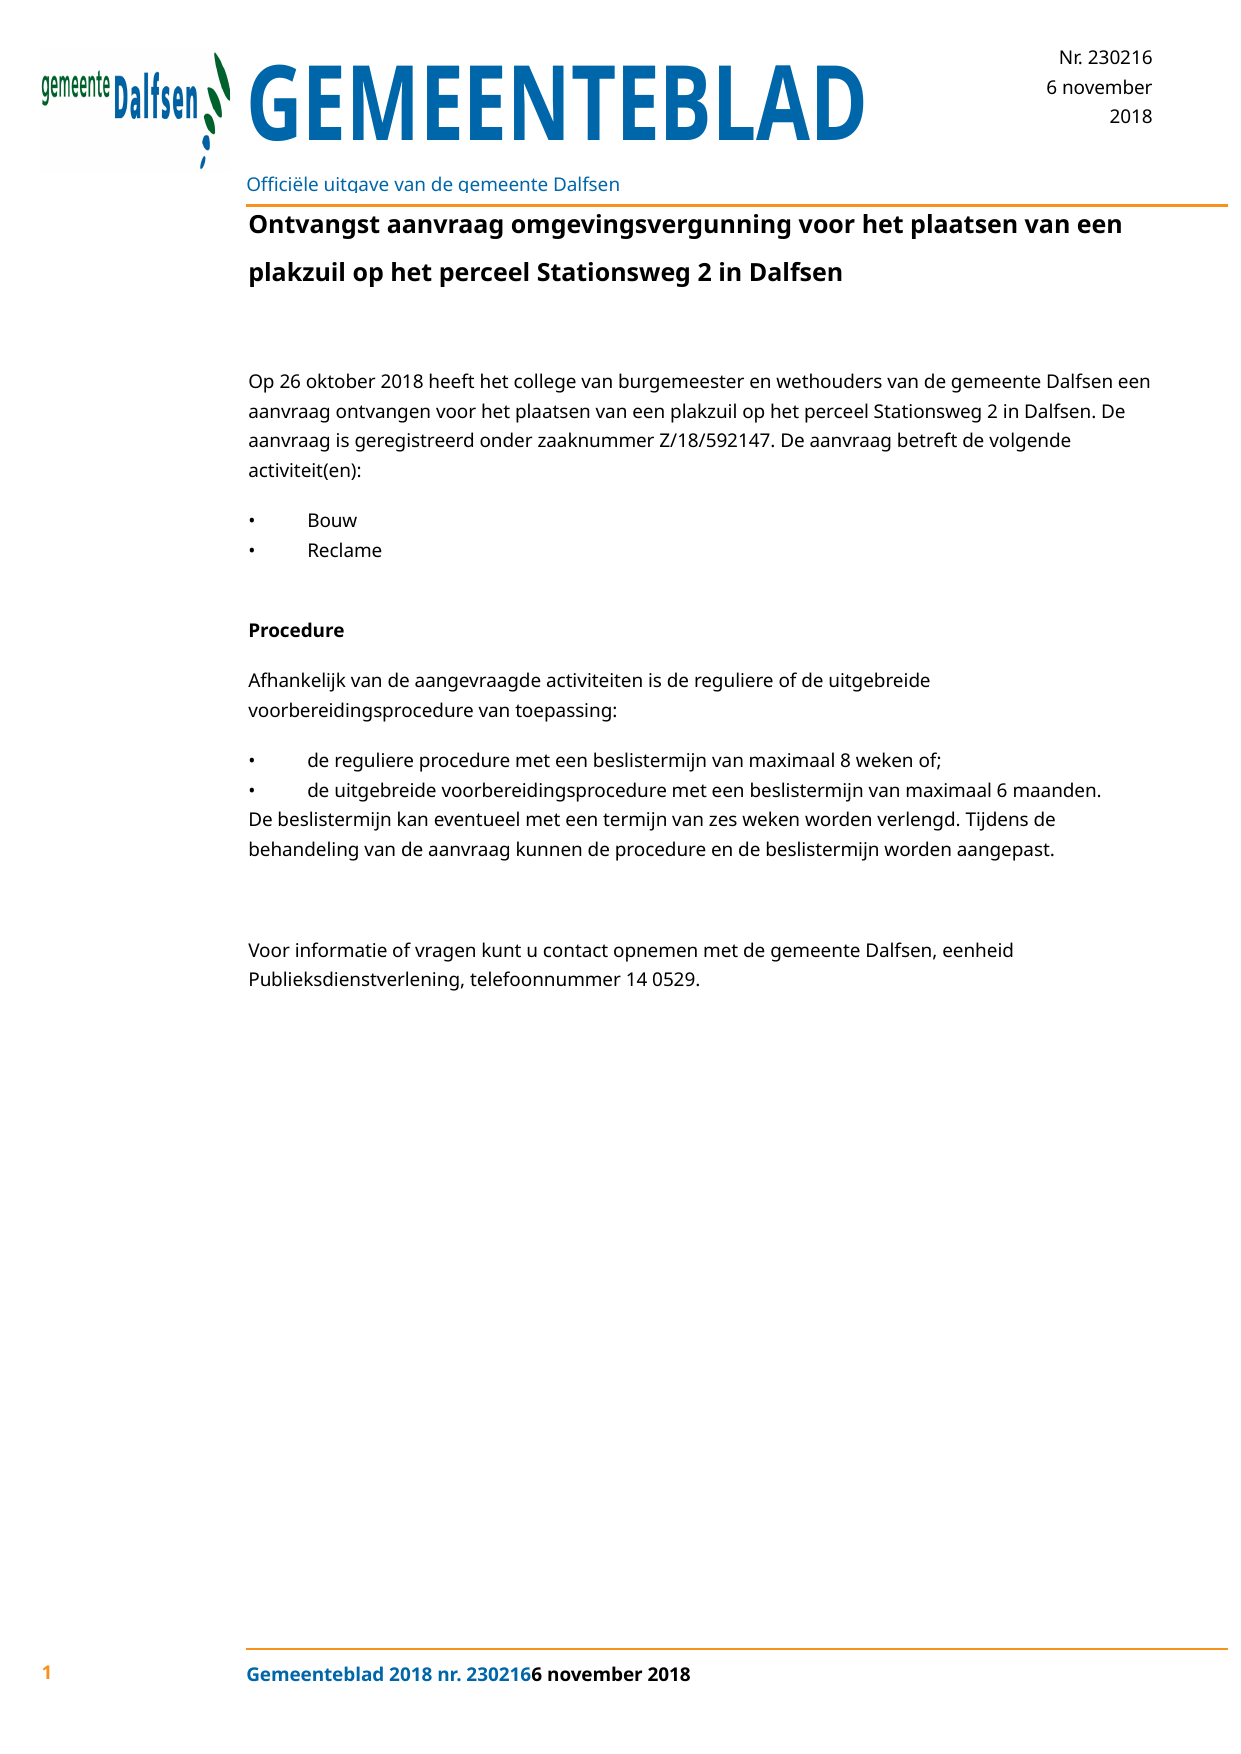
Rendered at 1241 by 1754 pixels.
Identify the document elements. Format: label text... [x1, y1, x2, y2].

list de reguliere procedure met een beslistermijn van maximaal 8 weken of; [248, 747, 1152, 773]
list de uitgebreide voorbereidingsprocedure met een beslistermijn van maximaal 6 maanden. [248, 777, 1152, 803]
text Afhankelijk van de aangevraagde activiteiten is de reguliere of de uitgebreide voorbereidingsprocedure van toepassing: [248, 667, 1152, 723]
text De beslistermijn kan eventueel met een termijn van zes weken worden verlengd. Tijdens de behandeling van de aanvraag kunnen de procedure en de beslistermijn worden aangepast. [248, 807, 1152, 862]
list Reclame [248, 537, 1152, 563]
text Ontvangst aanvraag omgevingsvergunning voor het plaatsen van een plakzuil op het perceel Stationsweg 2 in Dalfsen [248, 207, 1152, 288]
text Op 26 oktober 2018 heeft het college van burgemeester en wethouders van de gemeente Dalfsen een aanvraag ontvangen voor het plaatsen van een plakzuil op het perceel Stationsweg 2 in Dalfsen. De aanvraag is geregistreerd onder zaaknummer Z/18/592147. De aanvraag betreft de volgende activiteit(en): [248, 368, 1152, 483]
picture [41, 47, 231, 172]
text Procedure [248, 617, 1152, 643]
list Bouw [248, 507, 1152, 533]
text Voor informatie of vragen kunt u contact opnemen met de gemeente Dalfsen, eenheid Publieksdienstverlening, telefoonnummer 14 0529. [248, 937, 1152, 992]
